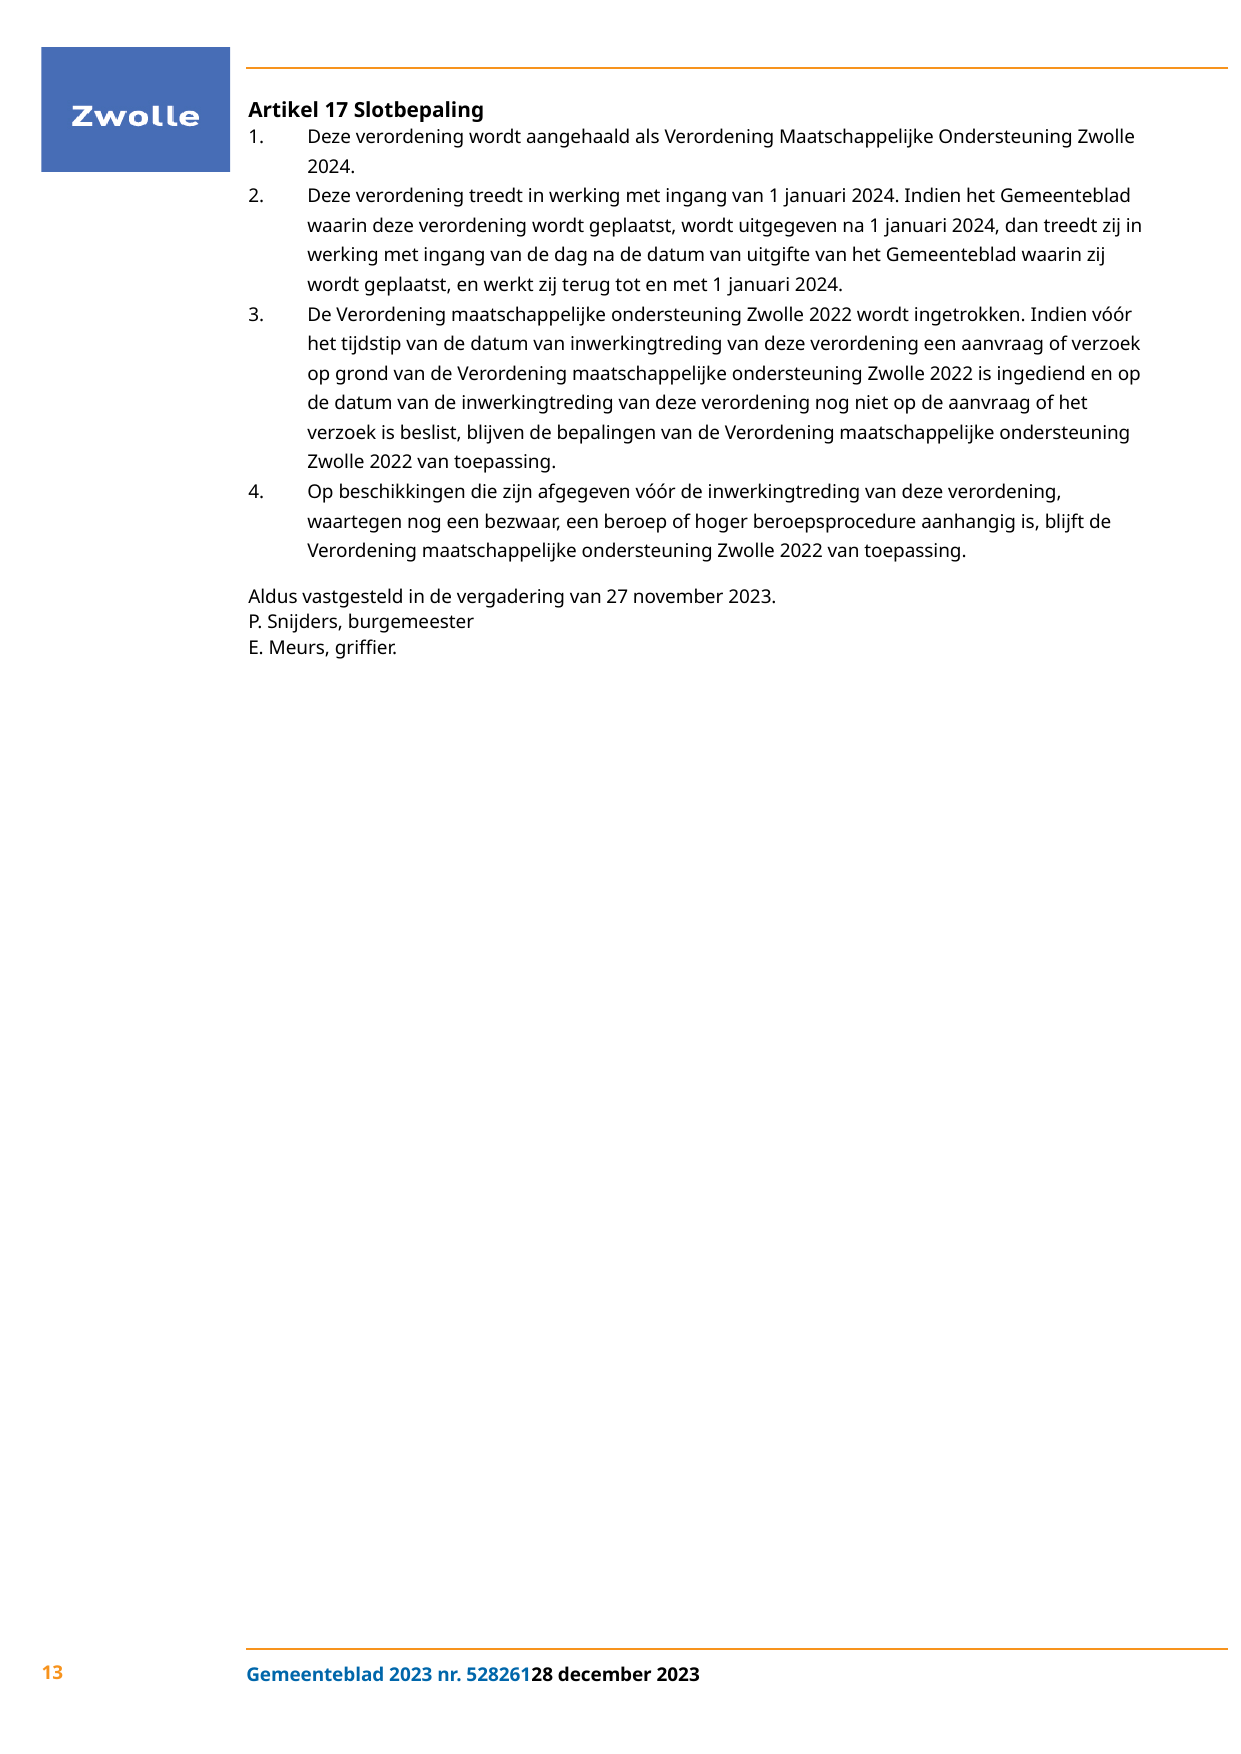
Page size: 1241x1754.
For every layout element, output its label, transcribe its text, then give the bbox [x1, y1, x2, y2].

text Artikel 17 Slotbepaling [248, 95, 1152, 123]
list Deze verordening wordt aangehaald als Verordening Maatschappelijke Ondersteuning Zwolle 2024. [248, 123, 1152, 178]
list Op beschikkingen die zijn afgegeven vóór de inwerkingtreding van deze verordening, waartegen nog een bezwaar, een beroep of hoger beroepsprocedure aanhangig is, blijft de Verordening maatschappelijke ondersteuning Zwolle 2022 van toepassing. [248, 478, 1152, 563]
text Aldus vastgesteld in de vergadering van 27 november 2023. [248, 583, 1152, 609]
text P. Snijders, burgemeester [248, 609, 1152, 634]
text E. Meurs, griffier. [248, 634, 1152, 660]
picture [41, 47, 231, 172]
list De Verordening maatschappelijke ondersteuning Zwolle 2022 wordt ingetrokken. Indien vóór het tijdstip van de datum van inwerkingtreding van deze verordening een aanvraag of verzoek op grond van de Verordening maatschappelijke ondersteuning Zwolle 2022 is ingediend en op de datum van de inwerkingtreding van deze verordening nog niet op de aanvraag of het verzoek is beslist, blijven de bepalingen van de Verordening maatschappelijke ondersteuning Zwolle 2022 van toepassing. [248, 301, 1152, 474]
list Deze verordening treedt in werking met ingang van 1 januari 2024. Indien het Gemeenteblad waarin deze verordening wordt geplaatst, wordt uitgegeven na 1 januari 2024, dan treedt zij in werking met ingang van de dag na de datum van uitgifte van het Gemeenteblad waarin zij wordt geplaatst, en werkt zij terug tot en met 1 januari 2024. [248, 182, 1152, 297]
